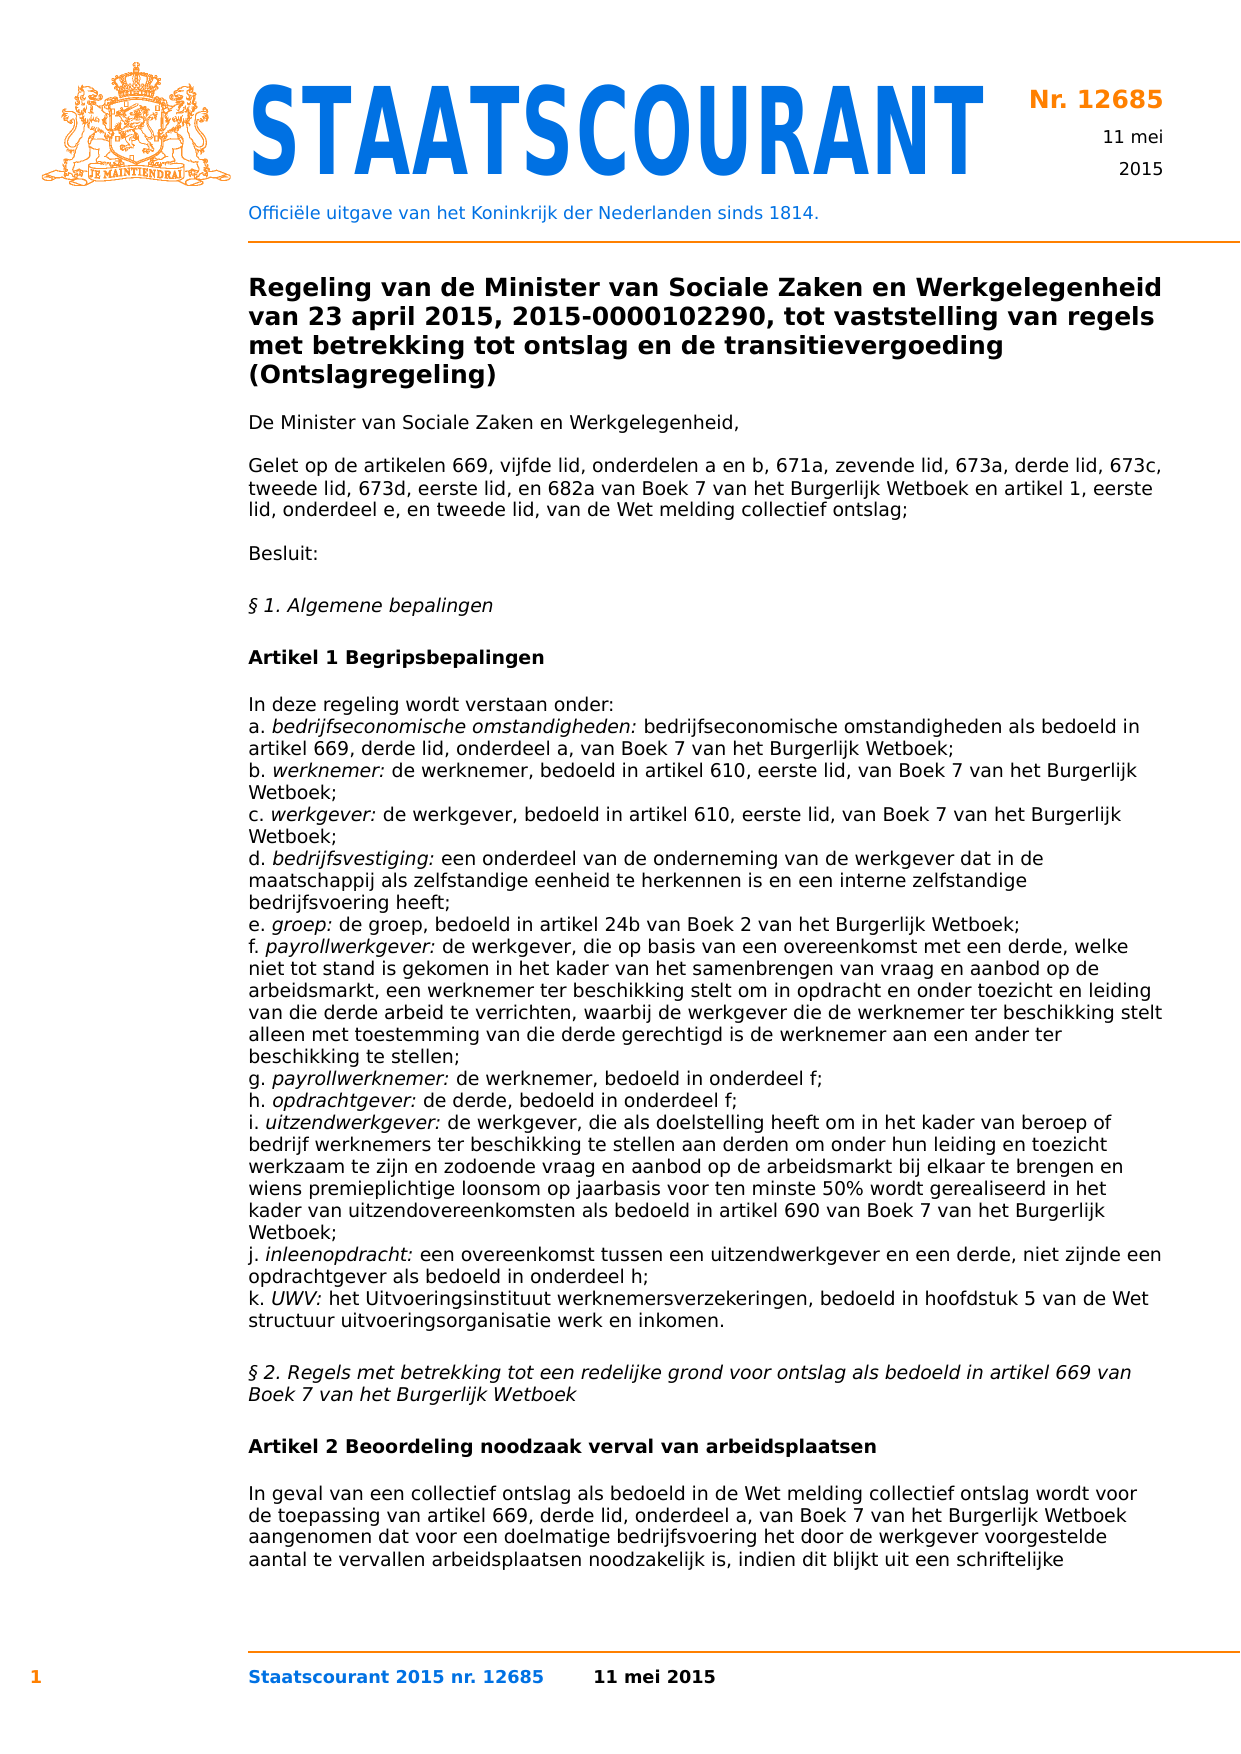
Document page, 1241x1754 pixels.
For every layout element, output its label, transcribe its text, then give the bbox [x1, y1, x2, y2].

subtitle Artikel 1 Begripsbepalingen [248, 647, 1163, 669]
text j. inleenopdracht: een overeenkomst tussen een uitzendwerkgever en een derde, niet zijnde een opdrachtgever als bedoeld in onderdeel h; [248, 1244, 1163, 1288]
subtitle Regeling van de Minister van Sociale Zaken en Werkgelegenheid van 23 april 2015, 2015-0000102290, tot vaststelling van regels met betrekking tot ontslag en de transitievergoeding (Ontslagregeling) [248, 273, 1163, 390]
text Besluit: [248, 543, 1163, 565]
text De Minister van Sociale Zaken en Werkgelegenheid, [248, 412, 1163, 433]
table_cell 2015 [998, 153, 1240, 203]
text a. bedrijfseconomische omstandigheden: bedrijfseconomische omstandigheden als bedoeld in artikel 669, derde lid, onderdeel a, van Boek 7 van het Burgerlijk Wetboek; [248, 716, 1163, 760]
text e. groep: de groep, bedoeld in artikel 24b van Boek 2 van het Burgerlijk Wetboek; [248, 914, 1163, 936]
text b. werknemer: de werknemer, bedoeld in artikel 610, eerste lid, van Boek 7 van het Burgerlijk Wetboek; [248, 760, 1163, 804]
text d. bedrijfsvestiging: een onderdeel van de onderneming van de werkgever dat in de maatschappij als zelfstandige eenheid te herkennen is en een interne zelfstandige bedrijfsvoering heeft; [248, 848, 1163, 914]
table_cell 11 mei [998, 121, 1240, 153]
text i. uitzendwerkgever: de werkgever, die als doelstelling heeft om in het kader van beroep of bedrijf werknemers ter beschikking te stellen aan derden om onder hun leiding en toezicht werkzaam te zijn en zodoende vraag en aanbod op de arbeidsmarkt bij elkaar te brengen en wiens premieplichtige loonsom op jaarbasis voor ten minste 50% wordt gerealiseerd in het kader van uitzendovereenkomsten als bedoeld in artikel 690 van Boek 7 van het Burgerlijk Wetboek; [248, 1112, 1163, 1244]
subtitle Artikel 2 Beoordeling noodzaak verval van arbeidsplaatsen [248, 1436, 1163, 1457]
picture [41, 62, 231, 186]
table_header [25, 62, 248, 241]
table_header STAATSCOURANT [248, 62, 998, 203]
text g. payrollwerknemer: de werknemer, bedoeld in onderdeel f; [248, 1068, 1163, 1090]
text k. UWV: het Uitvoeringsinstituut werknemersverzekeringen, bedoeld in hoofdstuk 5 van de Wet structuur uitvoeringsorganisatie werk en inkomen. [248, 1288, 1163, 1332]
text f. payrollwerkgever: de werkgever, die op basis van een overeenkomst met een derde, welke niet tot stand is gekomen in het kader van het samenbrengen van vraag en aanbod op de arbeidsmarkt, een werknemer ter beschikking stelt om in opdracht en onder toezicht en leiding van die derde arbeid te verrichten, waarbij de werkgever die de werknemer ter beschikking stelt alleen met toestemming van die derde gerechtigd is de werknemer aan een ander ter beschikking te stellen; [248, 936, 1163, 1068]
text c. werkgever: de werkgever, bedoeld in artikel 610, eerste lid, van Boek 7 van het Burgerlijk Wetboek; [248, 804, 1163, 848]
subtitle § 1. Algemene bepalingen [248, 595, 1163, 617]
text h. opdrachtgever: de derde, bedoeld in onderdeel f; [248, 1090, 1163, 1112]
text In deze regeling wordt verstaan onder: [248, 694, 1163, 716]
table_header Nr. 12685 [998, 62, 1240, 121]
text Gelet op de artikelen 669, vijfde lid, onderdelen a en b, 671a, zevende lid, 673a, derde lid, 673c, tweede lid, 673d, eerste lid, en 682a van Boek 7 van het Burgerlijk Wetboek en artikel 1, eerste lid, onderdeel e, en tweede lid, van de Wet melding collectief ontslag; [248, 455, 1163, 521]
subtitle § 2. Regels met betrekking tot een redelijke grond voor ontslag als bedoeld in artikel 669 van Boek 7 van het Burgerlijk Wetboek [248, 1362, 1163, 1406]
text In geval van een collectief ontslag als bedoeld in de Wet melding collectief ontslag wordt voor de toepassing van artikel 669, derde lid, onderdeel a, van Boek 7 van het Burgerlijk Wetboek aangenomen dat voor een doelmatige bedrijfsvoering het door de werkgever voorgestelde aantal te vervallen arbeidsplaatsen noodzakelijk is, indien dit blijkt uit een schriftelijke [248, 1482, 1163, 1570]
table_cell Officiële uitgave van het Koninkrijk der Nederlanden sinds 1814. [248, 203, 1240, 241]
